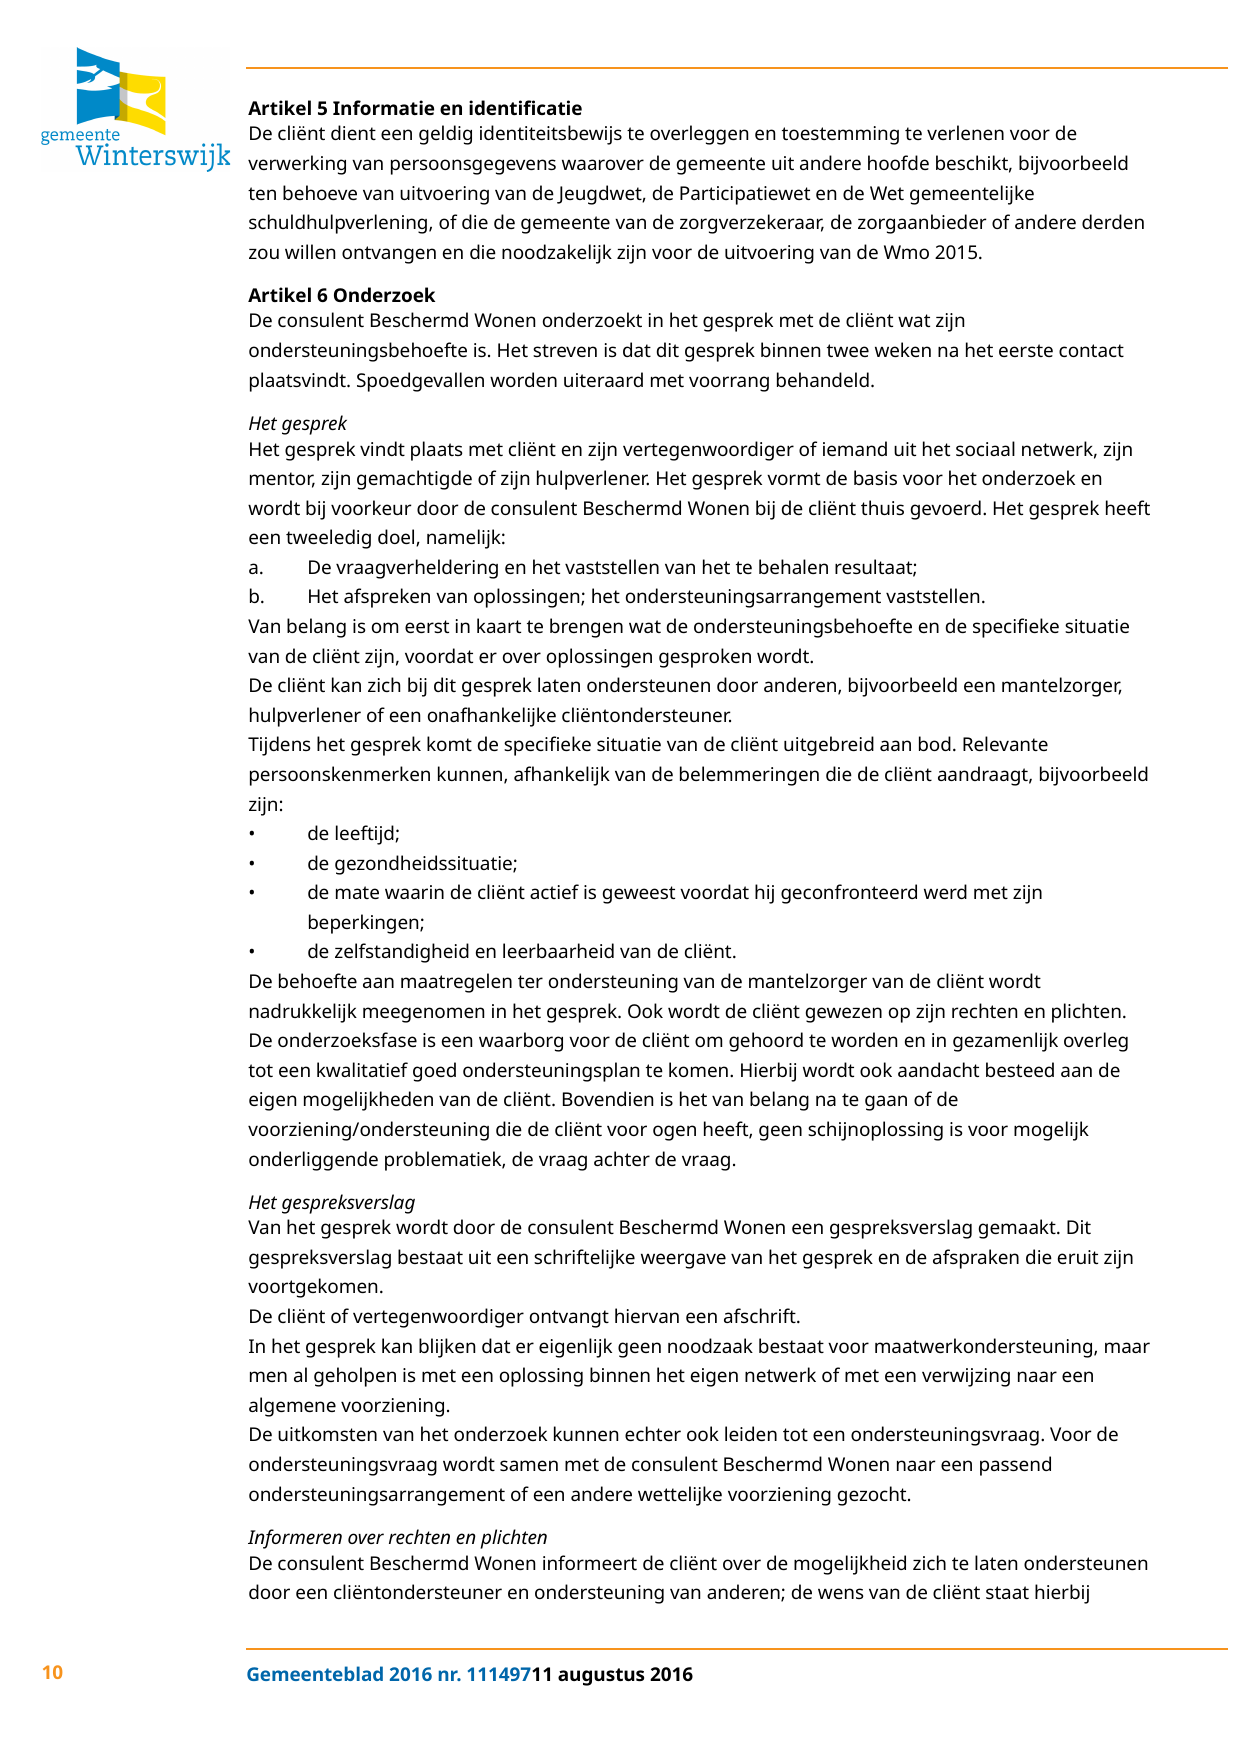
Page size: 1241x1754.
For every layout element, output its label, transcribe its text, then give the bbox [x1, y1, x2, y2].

text De cliënt kan zich bij dit gesprek laten ondersteunen door anderen, bijvoorbeeld een mantelzorger, hulpverlener of een onafhankelijke cliëntondersteuner. [248, 672, 1152, 728]
text De uitkomsten van het onderzoek kunnen echter ook leiden tot een ondersteuningsvraag. Voor de ondersteuningsvraag wordt samen met de consulent Beschermd Wonen naar een passend ondersteuningsarrangement of een andere wettelijke voorziening gezocht. [248, 1422, 1152, 1507]
list de gezondheidssituatie; [248, 850, 1152, 876]
text Van het gesprek wordt door de consulent Beschermd Wonen een gespreksverslag gemaakt. Dit gespreksverslag bestaat uit een schriftelijke weergave van het gesprek en de afspraken die eruit zijn voortgekomen. [248, 1214, 1152, 1299]
text Artikel 5 Informatie en identificatie [248, 95, 1152, 121]
text De cliënt dient een geldig identiteitsbewijs te overleggen en toestemming te verlenen voor de verwerking van persoonsgegevens waarover de gemeente uit andere hoofde beschikt, bijvoorbeeld ten behoeve van uitvoering van de Jeugdwet, de Participatiewet en de Wet gemeentelijke schuldhulpverlening, of die de gemeente van de zorgverzekeraar, de zorgaanbieder of andere derden zou willen ontvangen en die noodzakelijk zijn voor de uitvoering van de Wmo 2015. [248, 121, 1152, 264]
text De behoefte aan maatregelen ter ondersteuning van de mantelzorger van de cliënt wordt nadrukkelijk meegenomen in het gesprek. Ook wordt de cliënt gewezen op zijn rechten en plichten. [248, 968, 1152, 1023]
list Het afspreken van oplossingen; het ondersteuningsarrangement vaststellen. [248, 584, 1152, 609]
list De vraagverheldering en het vaststellen van het te behalen resultaat; [248, 554, 1152, 580]
text De consulent Beschermd Wonen informeert de cliënt over de mogelijkheid zich te laten ondersteunen door een cliëntondersteuner en ondersteuning van anderen; de wens van de cliënt staat hierbij [248, 1550, 1152, 1605]
list de leeftijd; [248, 820, 1152, 846]
picture [41, 47, 231, 172]
text De cliënt of vertegenwoordiger ontvangt hiervan een afschrift. [248, 1303, 1152, 1329]
list de zelfstandigheid en leerbaarheid van de cliënt. [248, 939, 1152, 964]
text Van belang is om eerst in kaart te brengen wat de ondersteuningsbehoefte en de specifieke situatie van de cliënt zijn, voordat er over oplossingen gesproken wordt. [248, 613, 1152, 668]
text Artikel 6 Onderzoek [248, 282, 1152, 308]
picture [225, 153, 231, 162]
text Informeren over rechten en plichten [248, 1524, 1152, 1550]
text Het gespreksverslag [248, 1189, 1152, 1214]
text De onderzoeksfase is een waarborg voor de cliënt om gehoord te worden en in gezamenlijk overleg tot een kwalitatief goed ondersteuningsplan te komen. Hierbij wordt ook aandacht besteed aan de eigen mogelijkheden van de cliënt. Bovendien is het van belang na te gaan of de voorziening/ondersteuning die de cliënt voor ogen heeft, geen schijnoplossing is voor mogelijk onderliggende problematiek, de vraag achter de vraag. [248, 1027, 1152, 1171]
text Het gesprek [248, 410, 1152, 436]
text In het gesprek kan blijken dat er eigenlijk geen noodzaak bestaat voor maatwerkondersteuning, maar men al geholpen is met een oplossing binnen het eigen netwerk of met een verwijzing naar een algemene voorziening. [248, 1333, 1152, 1418]
text Het gesprek vindt plaats met cliënt en zijn vertegenwoordiger of iemand uit het sociaal netwerk, zijn mentor, zijn gemachtigde of zijn hulpverlener. Het gesprek vormt de basis voor het onderzoek en wordt bij voorkeur door de consulent Beschermd Wonen bij de cliënt thuis gevoerd. Het gesprek heeft een tweeledig doel, namelijk: [248, 436, 1152, 550]
text Tijdens het gesprek komt de specifieke situatie van de cliënt uitgebreid aan bod. Relevante persoonskenmerken kunnen, afhankelijk van de belemmeringen die de cliënt aandraagt, bijvoorbeeld zijn: [248, 732, 1152, 816]
text De consulent Beschermd Wonen onderzoekt in het gesprek met de cliënt wat zijn ondersteuningsbehoefte is. Het streven is dat dit gesprek binnen twee weken na het eerste contact plaatsvindt. Spoedgevallen worden uiteraard met voorrang behandeld. [248, 308, 1152, 393]
list de mate waarin de cliënt actief is geweest voordat hij geconfronteerd werd met zijn beperkingen; [248, 879, 1152, 935]
